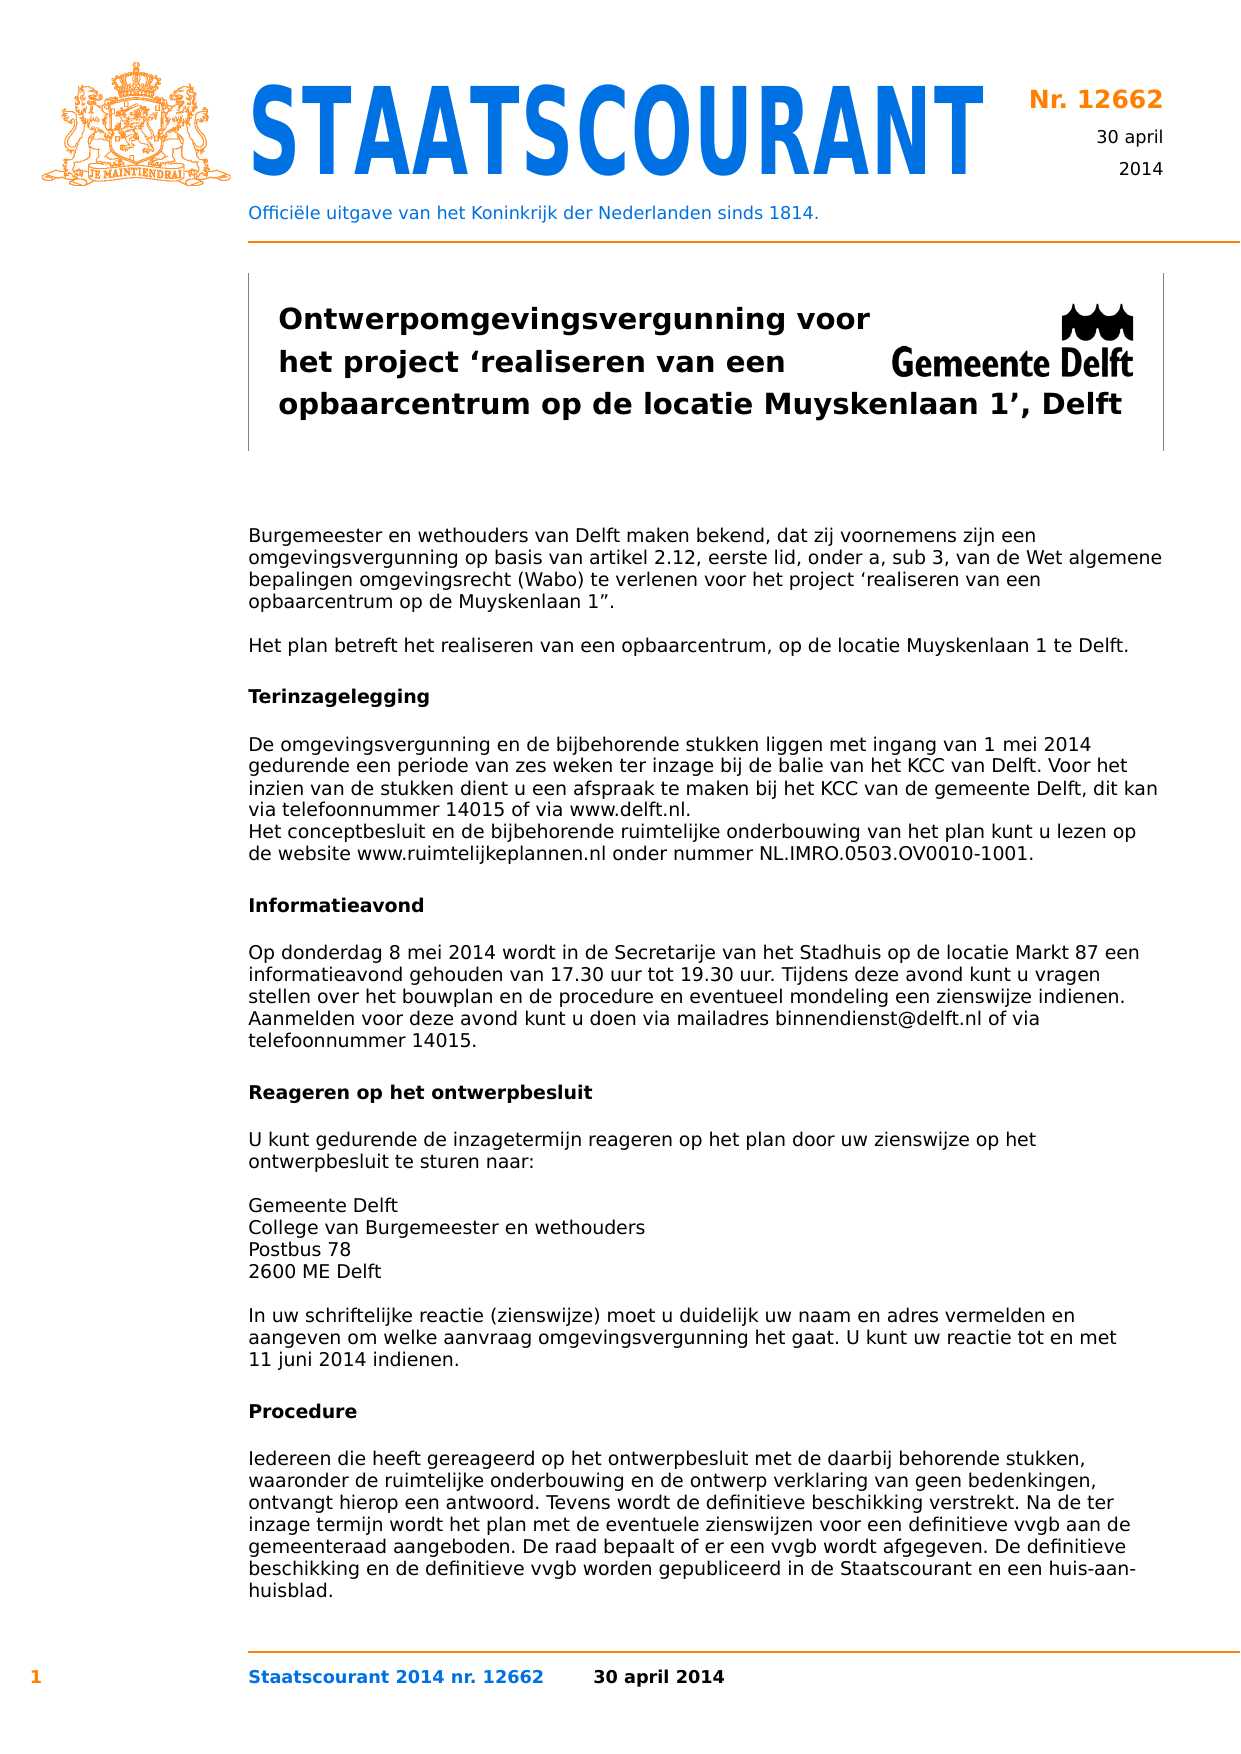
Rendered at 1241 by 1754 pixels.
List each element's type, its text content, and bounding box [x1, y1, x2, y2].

text In uw schriftelijke reactie (zienswijze) moet u duidelijk uw naam en adres vermelden en aangeven om welke aanvraag omgevingsvergunning het gaat. U kunt uw reactie tot en met 11 juni 2014 indienen. [248, 1305, 1163, 1371]
table_header [25, 62, 248, 241]
picture [891, 302, 1134, 380]
table_cell Officiële uitgave van het Koninkrijk der Nederlanden sinds 1814. [248, 203, 1240, 241]
text Iedereen die heeft gereageerd op het ontwerpbesluit met de daarbij behorende stukken, waaronder de ruimtelijke onderbouwing en de ontwerp verklaring van geen bedenkingen, ontvangt hierop een antwoord. Tevens wordt de definitieve beschikking verstrekt. Na de ter inzage termijn wordt het plan met de eventuele zienswijzen voor een definitieve vvgb aan de gemeenteraad aangeboden. De raad bepaalt of er een vvgb wordt afgegeven. De definitieve beschikking en de definitieve vvgb worden gepubliceerd in de Staatscourant en een huis-aan-huisblad. [248, 1448, 1163, 1602]
text Burgemeester en wethouders van Delft maken bekend, dat zij voornemens zijn een omgevingsvergunning op basis van artikel 2.12, eerste lid, onder a, sub 3, van de Wet algemene bepalingen omgevingsrecht (Wabo) te verlenen voor het project ‘realiseren van een opbaarcentrum op de Muyskenlaan 1”. [248, 525, 1163, 613]
text Op donderdag 8 mei 2014 wordt in de Secretarije van het Stadhuis op de locatie Markt 87 een informatieavond gehouden van 17.30 uur tot 19.30 uur. Tijdens deze avond kunt u vragen stellen over het bouwplan en de procedure en eventueel mondeling een zienswijze indienen. [248, 942, 1163, 1008]
subtitle Informatieavond [248, 895, 1163, 917]
picture [41, 62, 231, 186]
text Het conceptbesluit en de bijbehorende ruimtelijke onderbouwing van het plan kunt u lezen op de website www.ruimtelijkeplannen.nl onder nummer NL.IMRO.0503.OV0010-1001. [248, 821, 1163, 865]
subtitle Procedure [248, 1401, 1163, 1423]
text De omgevingsvergunning en de bijbehorende stukken liggen met ingang van 1 mei 2014 gedurende een periode van zes weken ter inzage bij de balie van het KCC van Delft. Voor het inzien van de stukken dient u een afspraak te maken bij het KCC van de gemeente Delft, dit kan via telefoonnummer 14015 of via www.delft.nl. [248, 733, 1163, 821]
table_header Nr. 12662 [998, 62, 1240, 121]
text Postbus 78 [248, 1239, 1163, 1261]
table_header STAATSCOURANT [248, 62, 998, 203]
text Aanmelden voor deze avond kunt u doen via mailadres binnendienst@delft.nl of via telefoonnummer 14015. [248, 1008, 1163, 1052]
text Het plan betreft het realiseren van een opbaarcentrum, op de locatie Muyskenlaan 1 te Delft. [248, 634, 1163, 656]
text Gemeente Delft [248, 1195, 1163, 1217]
table_cell 2014 [998, 153, 1240, 203]
subtitle Terinzagelegging [248, 686, 1163, 708]
table_cell 30 april [998, 121, 1240, 153]
text U kunt gedurende de inzagetermijn reageren op het plan door uw zienswijze op het ontwerpbesluit te sturen naar: [248, 1129, 1163, 1173]
subtitle Reageren op het ontwerpbesluit [248, 1082, 1163, 1104]
text College van Burgemeester en wethouders [248, 1217, 1163, 1239]
text 2600 ME Delft [248, 1261, 1163, 1283]
subtitle Ontwerpomgevingsvergunning voor het project ‘realiseren van een opbaarcentrum op de locatie Muyskenlaan 1’, Delft [249, 273, 1163, 451]
